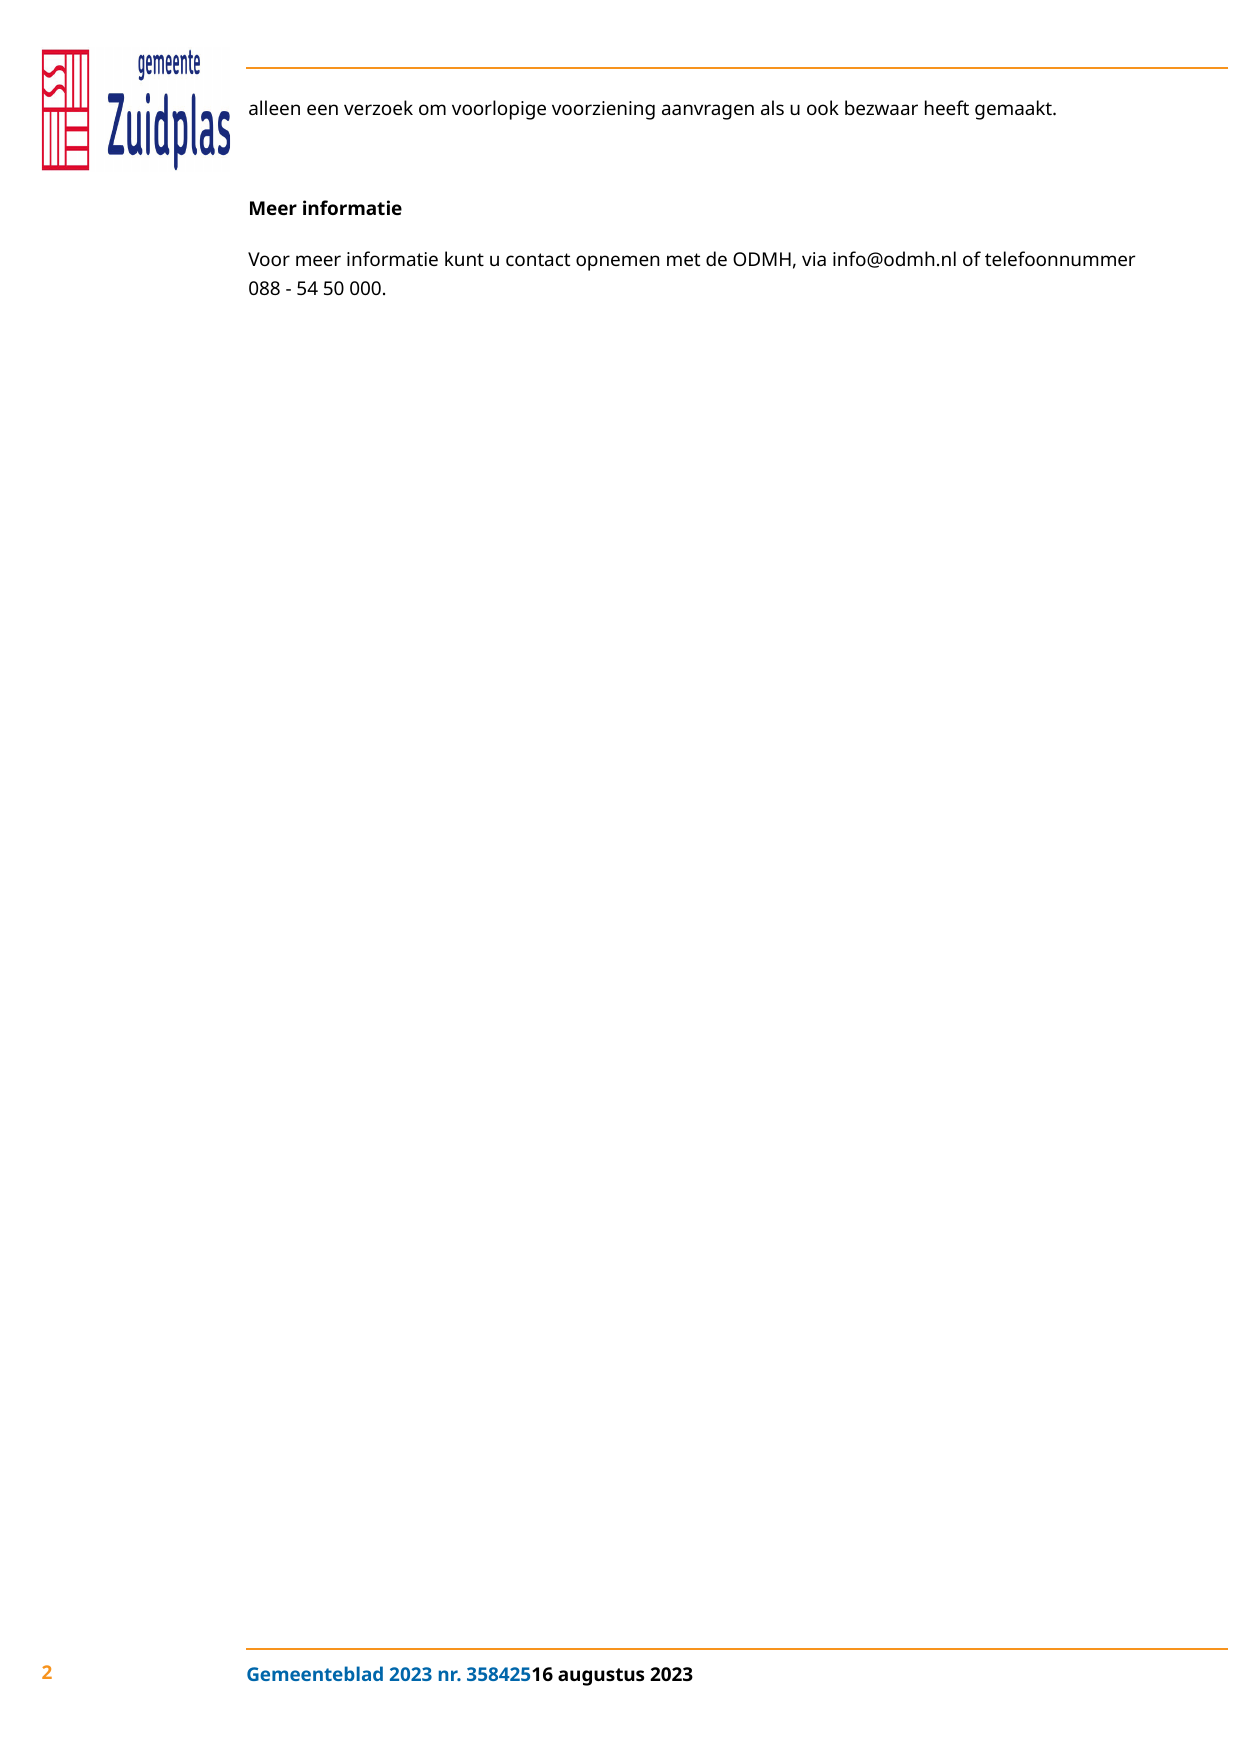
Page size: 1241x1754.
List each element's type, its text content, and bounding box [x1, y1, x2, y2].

picture [41, 47, 231, 172]
text Meer informatie [248, 196, 1152, 221]
text alleen een verzoek om voorlopige voorziening aanvragen als u ook bezwaar heeft gemaakt. [248, 95, 1152, 121]
text Voor meer informatie kunt u contact opnemen met de ODMH, via info@odmh.nl of telefoonnummer 088 - 54 50 000. [248, 246, 1152, 301]
